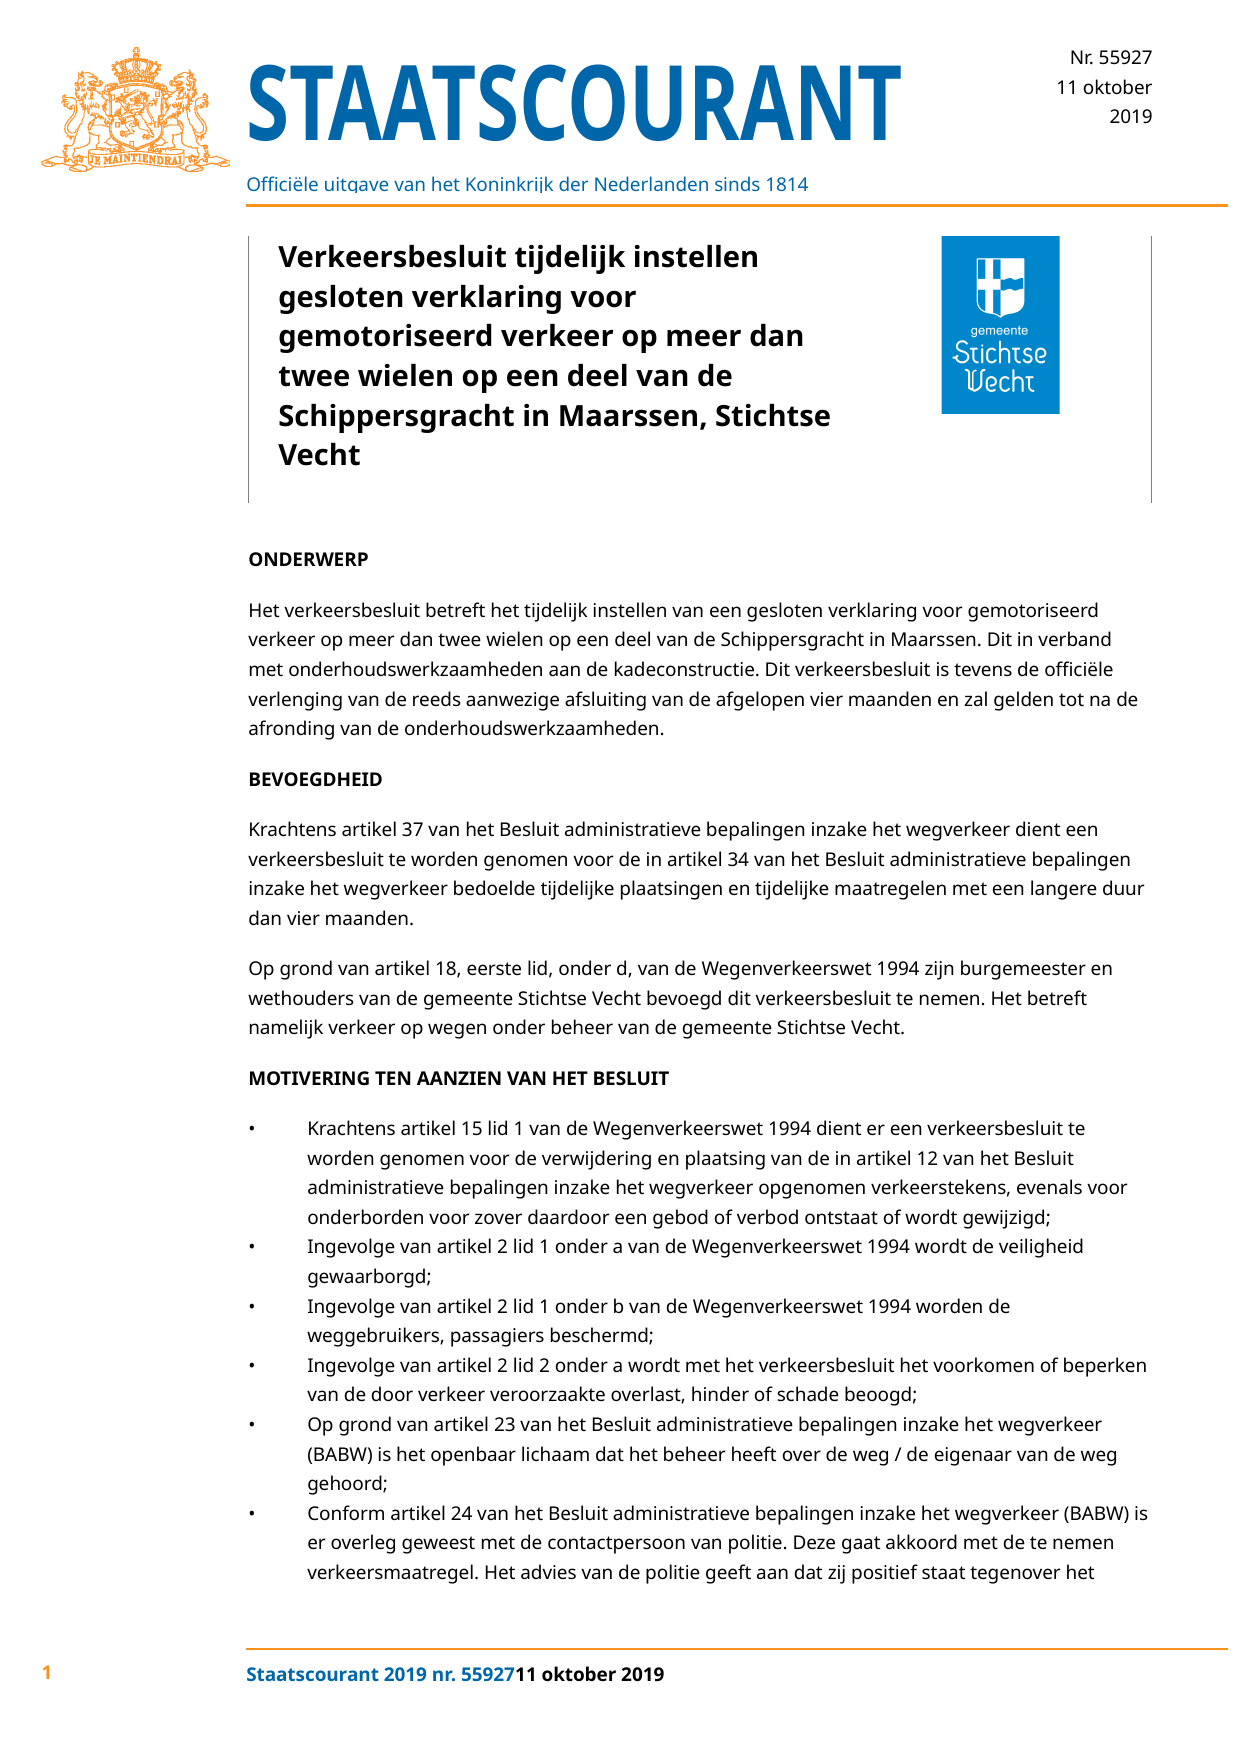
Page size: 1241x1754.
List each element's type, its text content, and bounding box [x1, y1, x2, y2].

text Krachtens artikel 37 van het Besluit administratieve bepalingen inzake het wegverkeer dient een verkeersbesluit te worden genomen voor de in artikel 34 van het Besluit administratieve bepalingen inzake het wegverkeer bedoelde tijdelijke plaatsingen en tijdelijke maatregelen met een langere duur dan vier maanden. [248, 816, 1152, 931]
picture [1001, 259, 1024, 279]
list Op grond van artikel 23 van het Besluit administratieve bepalingen inzake het wegverkeer (BABW) is het openbaar lichaam dat het beheer heeft over de weg / de eigenaar van de weg gehoord; [248, 1411, 1152, 1496]
list Krachtens artikel 15 lid 1 van de Wegenverkeerswet 1994 dient er een verkeersbesluit te worden genomen voor de verwijdering en plaatsing van de in artikel 12 van het Besluit administratieve bepalingen inzake het wegverkeer opgenomen verkeerstekens, evenals voor onderborden voor zover daardoor een gebod of verbod ontstaat of wordt gewijzigd; [248, 1115, 1152, 1230]
text ONDERWERP [248, 547, 1152, 572]
picture [1027, 377, 1032, 389]
text Het verkeersbesluit betreft het tijdelijk instellen van een gesloten verklaring voor gemotoriseerd verkeer op meer dan twee wielen op een deel van de Schippersgracht in Maarssen. Dit in verband met onderhoudswerkzaamheden aan de kadeconstructie. Dit verkeersbesluit is tevens de officiële verlenging van de reeds aanwezige afsluiting van de afgelopen vier maanden en zal gelden tot na de afronding van de onderhoudswerkzaamheden. [248, 597, 1152, 741]
text MOTIVERING TEN AANZIEN VAN HET BESLUIT [248, 1065, 1152, 1091]
picture [971, 348, 977, 359]
picture [977, 259, 1000, 313]
list Ingevolge van artikel 2 lid 1 onder a van de Wegenverkeerswet 1994 wordt de veiligheid gewaarborgd; [248, 1234, 1152, 1289]
picture [1013, 370, 1020, 391]
picture [1013, 348, 1019, 359]
table_header [850, 236, 941, 413]
picture [41, 47, 231, 172]
list Conform artikel 24 van het Besluit administratieve bepalingen inzake het wegverkeer (BABW) is er overleg geweest met de contactpersoon van politie. Deze gaat akkoord met de te nemen verkeersmaatregel. Het advies van de politie geeft aan dat zij positief staat tegenover het [248, 1500, 1152, 1585]
list Ingevolge van artikel 2 lid 1 onder b van de Wegenverkeerswet 1994 worden de weggebruikers, passagiers beschermd; [248, 1293, 1152, 1348]
picture [1000, 289, 1024, 317]
table_header [1060, 236, 1151, 413]
list Ingevolge van artikel 2 lid 2 onder a wordt met het verkeersbesluit het voorkomen of beperken van de door verkeer veroorzaakte overlast, hinder of schade beoogd; [248, 1352, 1152, 1407]
table_header Verkeersbesluit tijdelijk instellen gesloten verklaring voor gemotoriseerd verkeer op meer dan twee wielen op een deel van de Schippersgracht in Maarssen, Stichtse Vecht [249, 236, 850, 503]
table_header [850, 414, 1151, 503]
text Op grond van artikel 18, eerste lid, onder d, van de Wegenverkeerswet 1994 zijn burgemeester en wethouders van de gemeente Stichtse Vecht bevoegd dit verkeersbesluit te nemen. Het betreft namelijk verkeer op wegen onder beheer van de gemeente Stichtse Vecht. [248, 955, 1152, 1040]
text BEVOEGDHEID [248, 766, 1152, 792]
